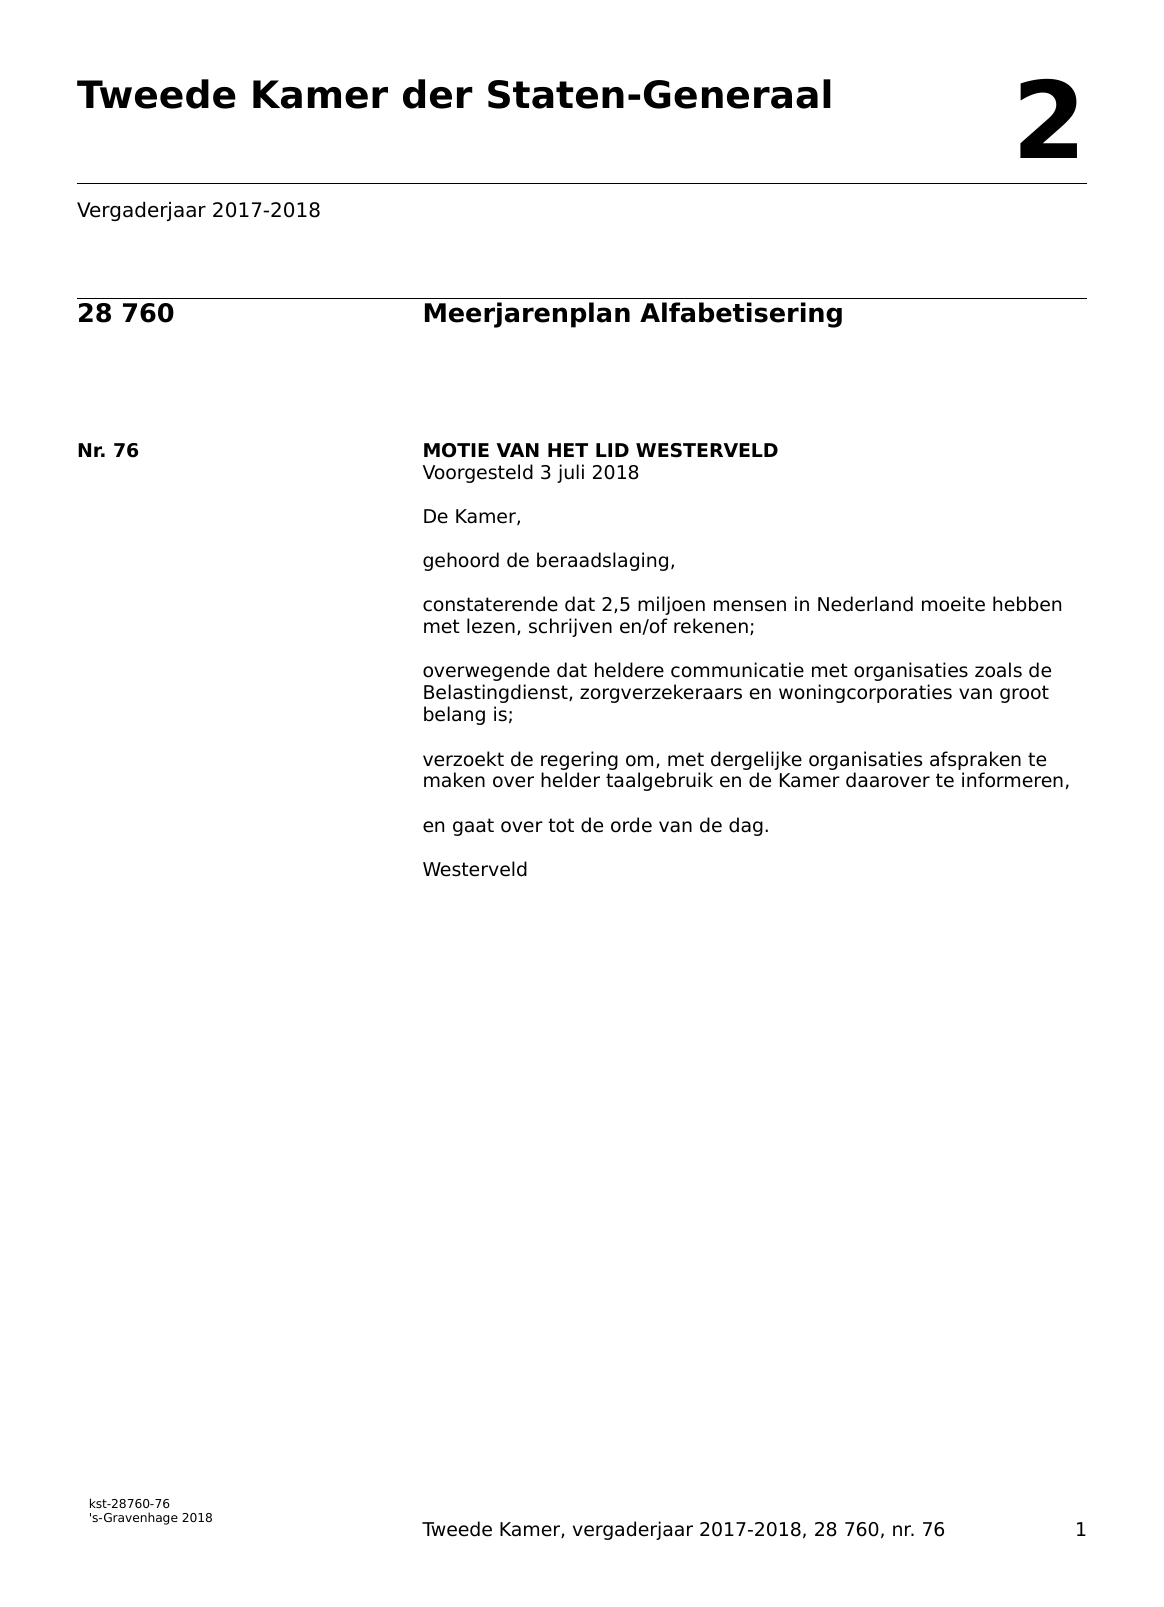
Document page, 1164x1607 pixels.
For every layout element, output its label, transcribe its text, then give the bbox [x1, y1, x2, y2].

text verzoekt de regering om, met dergelijke organisaties afspraken te maken over helder taalgebruik en de Kamer daarover te informeren, [422, 748, 1087, 792]
subtitle Nr. 76 MOTIE VAN HET LID WESTERVELD [77, 440, 1087, 462]
text Voorgesteld 3 juli 2018 [422, 462, 1087, 484]
text constaterende dat 2,5 miljoen mensen in Nederland moeite hebben met lezen, schrijven en/of rekenen; [422, 594, 1087, 638]
text kst-28760-76 [88, 1497, 323, 1511]
table_header Tweede Kamer der Staten-Generaal [77, 59, 886, 183]
text overwegende dat heldere communicatie met organisaties zoals de Belastingdienst, zorgverzekeraars en woningcorporaties van groot belang is; [422, 660, 1087, 726]
text De Kamer, [422, 506, 1087, 528]
text gehoord de beraadslaging, [422, 550, 1087, 572]
subtitle 28 760 Meerjarenplan Alfabetisering [77, 299, 1087, 329]
table_header 2 [886, 59, 1087, 183]
text Westerveld [422, 859, 1087, 881]
table_cell Vergaderjaar 2017-2018 [77, 184, 1087, 298]
text en gaat over tot de orde van de dag. [422, 814, 1087, 837]
text 's-Gravenhage 2018 [88, 1511, 323, 1525]
